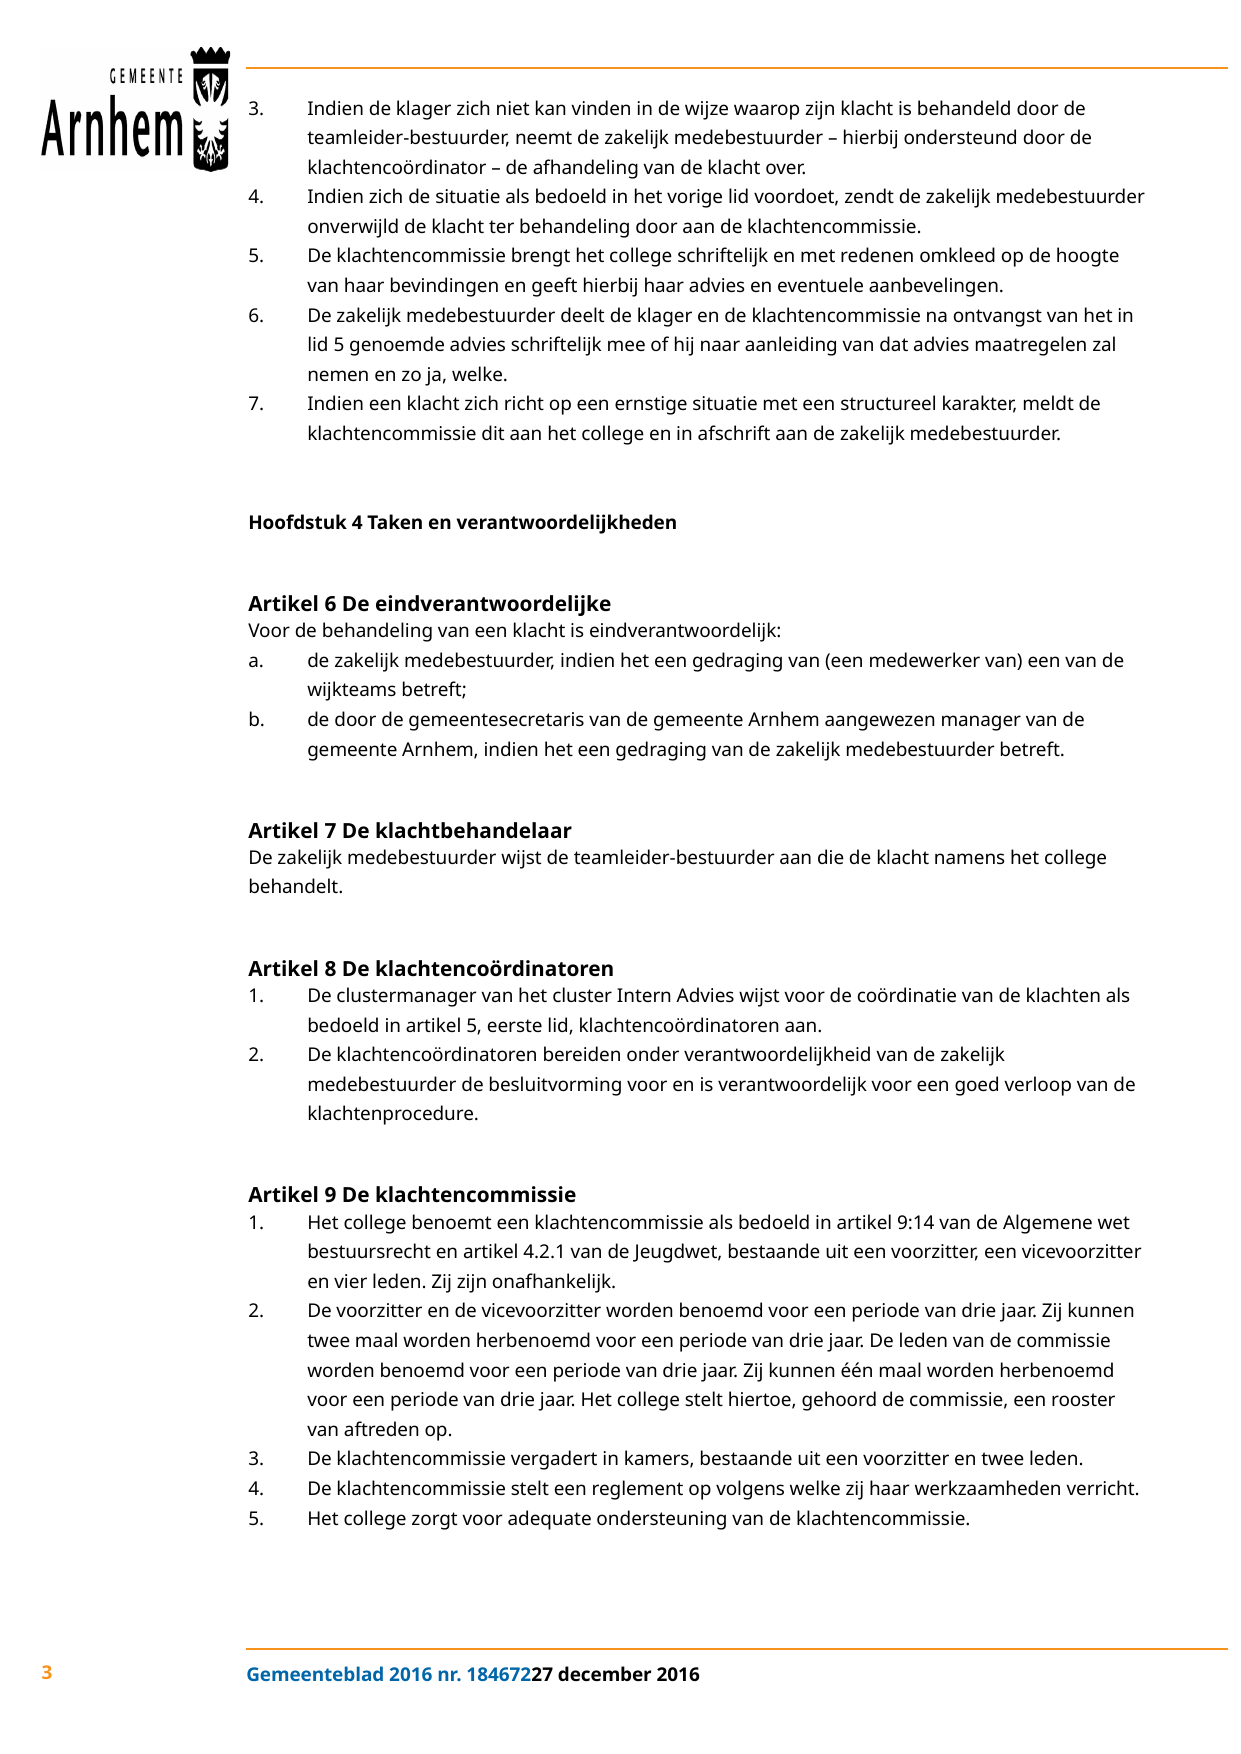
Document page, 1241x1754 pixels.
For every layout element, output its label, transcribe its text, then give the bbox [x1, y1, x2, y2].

list Het college zorgt voor adequate ondersteuning van de klachtencommissie. [248, 1505, 1152, 1531]
text Hoofdstuk 4 Taken en verantwoordelijkheden [248, 509, 1152, 535]
list Indien de klager zich niet kan vinden in de wijze waarop zijn klacht is behandeld door de teamleider-bestuurder, neemt de zakelijk medebestuurder – hierbij ondersteund door de klachtencoördinator – de afhandeling van de klacht over. [248, 95, 1152, 180]
list Indien zich de situatie als bedoeld in het vorige lid voordoet, zendt de zakelijk medebestuurder onverwijld de klacht ter behandeling door aan de klachtencommissie. [248, 183, 1152, 239]
list De klachtencommissie vergadert in kamers, bestaande uit een voorzitter en twee leden. [248, 1446, 1152, 1471]
text De zakelijk medebestuurder wijst de teamleider-bestuurder aan die de klacht namens het college behandelt. [248, 844, 1152, 899]
list De zakelijk medebestuurder deelt de klager en de klachtencommissie na ontvangst van het in lid 5 genoemde advies schriftelijk mee of hij naar aanleiding van dat advies maatregelen zal nemen en zo ja, welke. [248, 302, 1152, 387]
list De klachtencommissie brengt het college schriftelijk en met redenen omkleed op de hoogte van haar bevindingen en geeft hierbij haar advies en eventuele aanbevelingen. [248, 243, 1152, 298]
text Artikel 9 De klachtencommissie [248, 1181, 1152, 1209]
list de zakelijk medebestuurder, indien het een gedraging van (een medewerker van) een van de wijkteams betreft; [248, 647, 1152, 702]
text Artikel 8 De klachtencoördinatoren [248, 954, 1152, 982]
picture [41, 47, 231, 172]
list Het college benoemt een klachtencommissie als bedoeld in artikel 9:14 van de Algemene wet bestuursrecht en artikel 4.2.1 van de Jeugdwet, bestaande uit een voorzitter, een vicevoorzitter en vier leden. Zij zijn onafhankelijk. [248, 1209, 1152, 1294]
list Indien een klacht zich richt op een ernstige situatie met een structureel karakter, meldt de klachtencommissie dit aan het college en in afschrift aan de zakelijk medebestuurder. [248, 391, 1152, 446]
list De klachtencoördinatoren bereiden onder verantwoordelijkheid van de zakelijk medebestuurder de besluitvorming voor en is verantwoordelijk voor een goed verloop van de klachtenprocedure. [248, 1041, 1152, 1126]
list De klachtencommissie stelt een reglement op volgens welke zij haar werkzaamheden verricht. [248, 1475, 1152, 1501]
text Voor de behandeling van een klacht is eindverantwoordelijk: [248, 617, 1152, 643]
list De voorzitter en de vicevoorzitter worden benoemd voor een periode van drie jaar. Zij kunnen twee maal worden herbenoemd voor een periode van drie jaar. De leden van de commissie worden benoemd voor een periode van drie jaar. Zij kunnen één maal worden herbenoemd voor een periode van drie jaar. Het college stelt hiertoe, gehoord de commissie, een rooster van aftreden op. [248, 1298, 1152, 1442]
text Artikel 6 De eindverantwoordelijke [248, 589, 1152, 617]
list De clustermanager van het cluster Intern Advies wijst voor de coördinatie van de klachten als bedoeld in artikel 5, eerste lid, klachtencoördinatoren aan. [248, 982, 1152, 1037]
list de door de gemeentesecretaris van de gemeente Arnhem aangewezen manager van de gemeente Arnhem, indien het een gedraging van de zakelijk medebestuurder betreft. [248, 706, 1152, 761]
text Artikel 7 De klachtbehandelaar [248, 816, 1152, 844]
